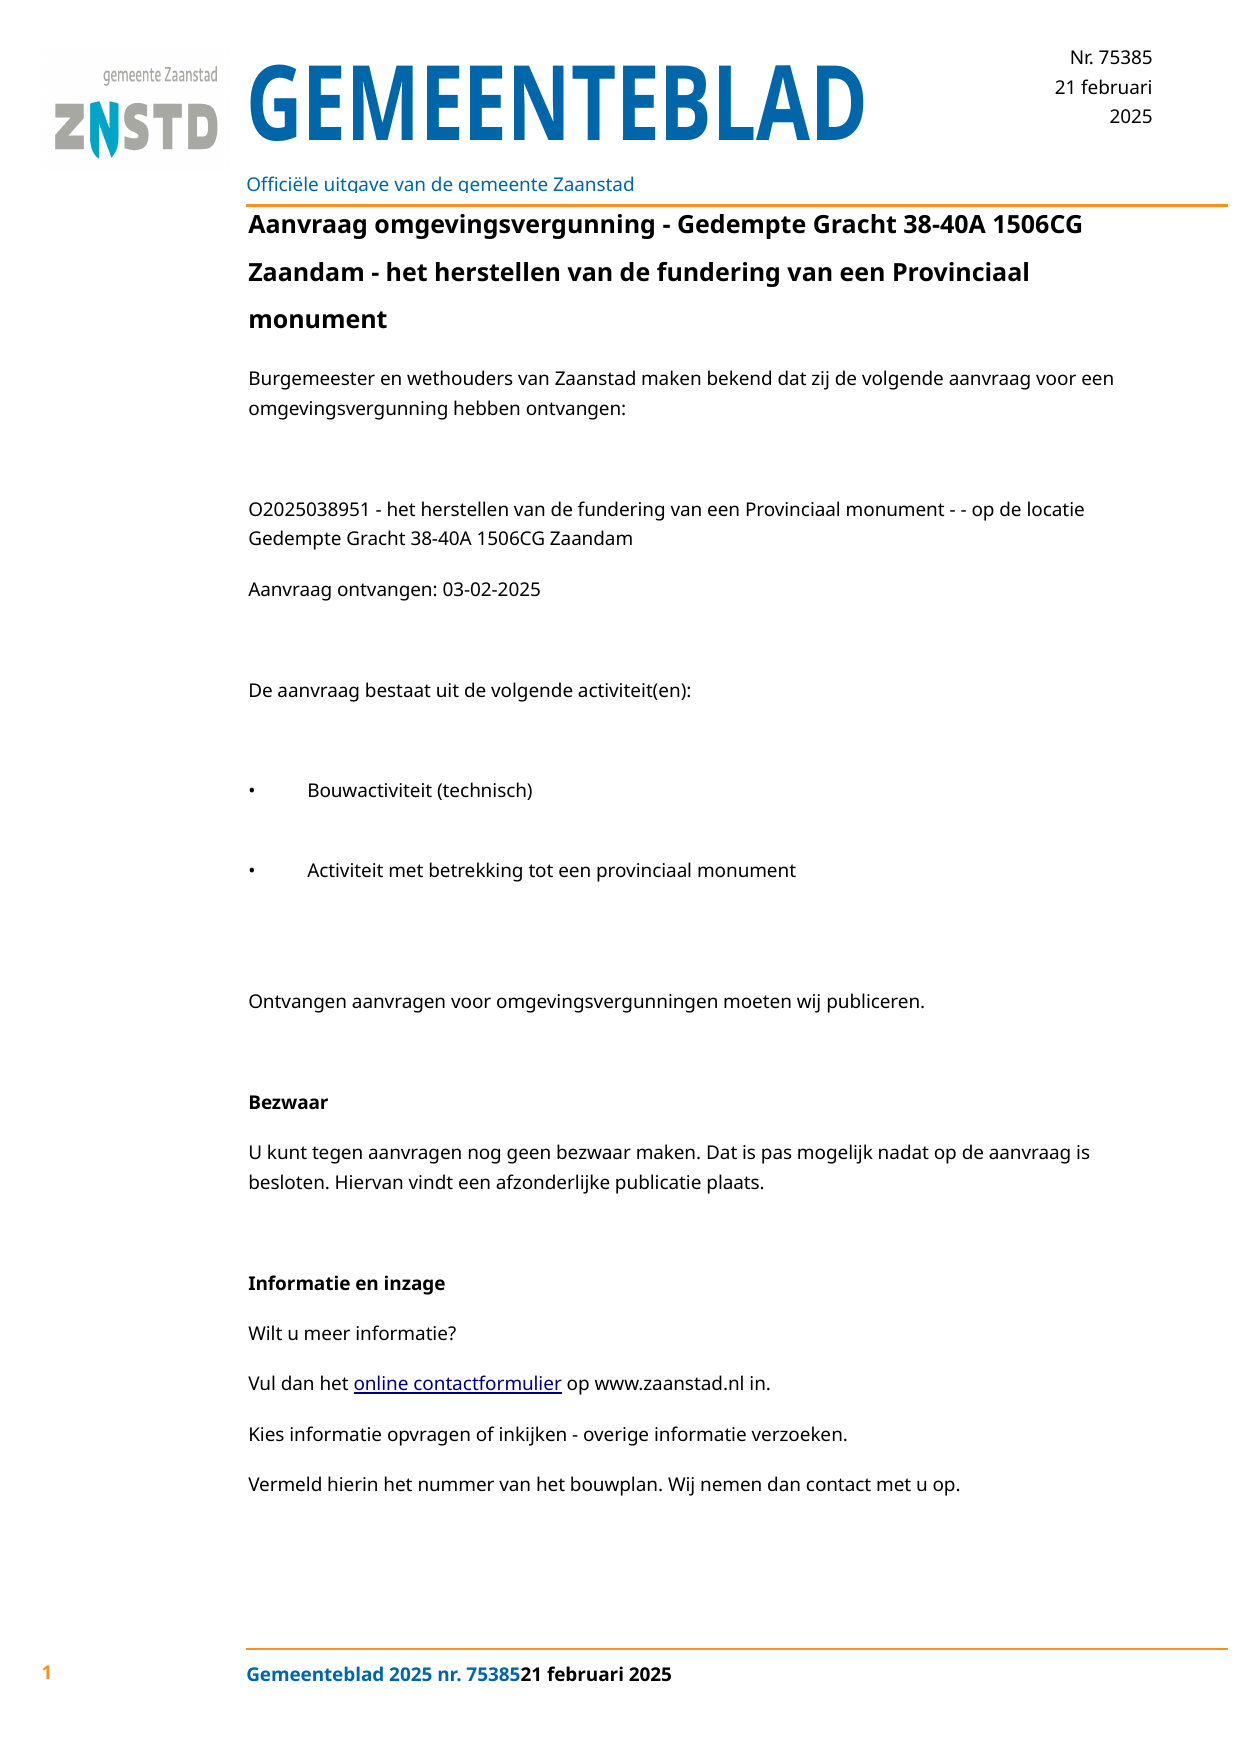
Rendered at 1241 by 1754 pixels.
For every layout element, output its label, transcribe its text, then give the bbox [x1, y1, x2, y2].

text Burgemeester en wethouders van Zaanstad maken bekend dat zij de volgende aanvraag voor een omgevingsvergunning hebben ontvangen: [248, 366, 1152, 421]
text U kunt tegen aanvragen nog geen bezwaar maken. Dat is pas mogelijk nadat op de aanvraag is besloten. Hiervan vindt een afzonderlijke publicatie plaats. [248, 1139, 1152, 1194]
text Vul dan het online contactformulier op www.zaanstad.nl in. [248, 1371, 1152, 1396]
text Aanvraag omgevingsvergunning - Gedempte Gracht 38-40A 1506CG Zaandam - het herstellen van de fundering van een Provinciaal monument [248, 207, 1152, 336]
picture [41, 47, 231, 172]
text Kies informatie opvragen of inkijken - overige informatie verzoeken. [248, 1421, 1152, 1447]
text Vermeld hierin het nummer van het bouwplan. Wij nemen dan contact met u op. [248, 1471, 1152, 1497]
list Activiteit met betrekking tot een provinciaal monument [248, 858, 1152, 883]
text Aanvraag ontvangen: 03-02-2025 [248, 576, 1152, 602]
text Wilt u meer informatie? [248, 1320, 1152, 1346]
text De aanvraag bestaat uit de volgende activiteit(en): [248, 677, 1152, 702]
list Bouwactiviteit (technisch) [248, 778, 1152, 803]
text O2025038951 - het herstellen van de fundering van een Provinciaal monument - - op de locatie Gedempte Gracht 38-40A 1506CG Zaandam [248, 496, 1152, 551]
text Informatie en inzage [248, 1270, 1152, 1295]
text Bezwaar [248, 1089, 1152, 1114]
text Ontvangen aanvragen voor omgevingsvergunningen moeten wij publiceren. [248, 988, 1152, 1014]
